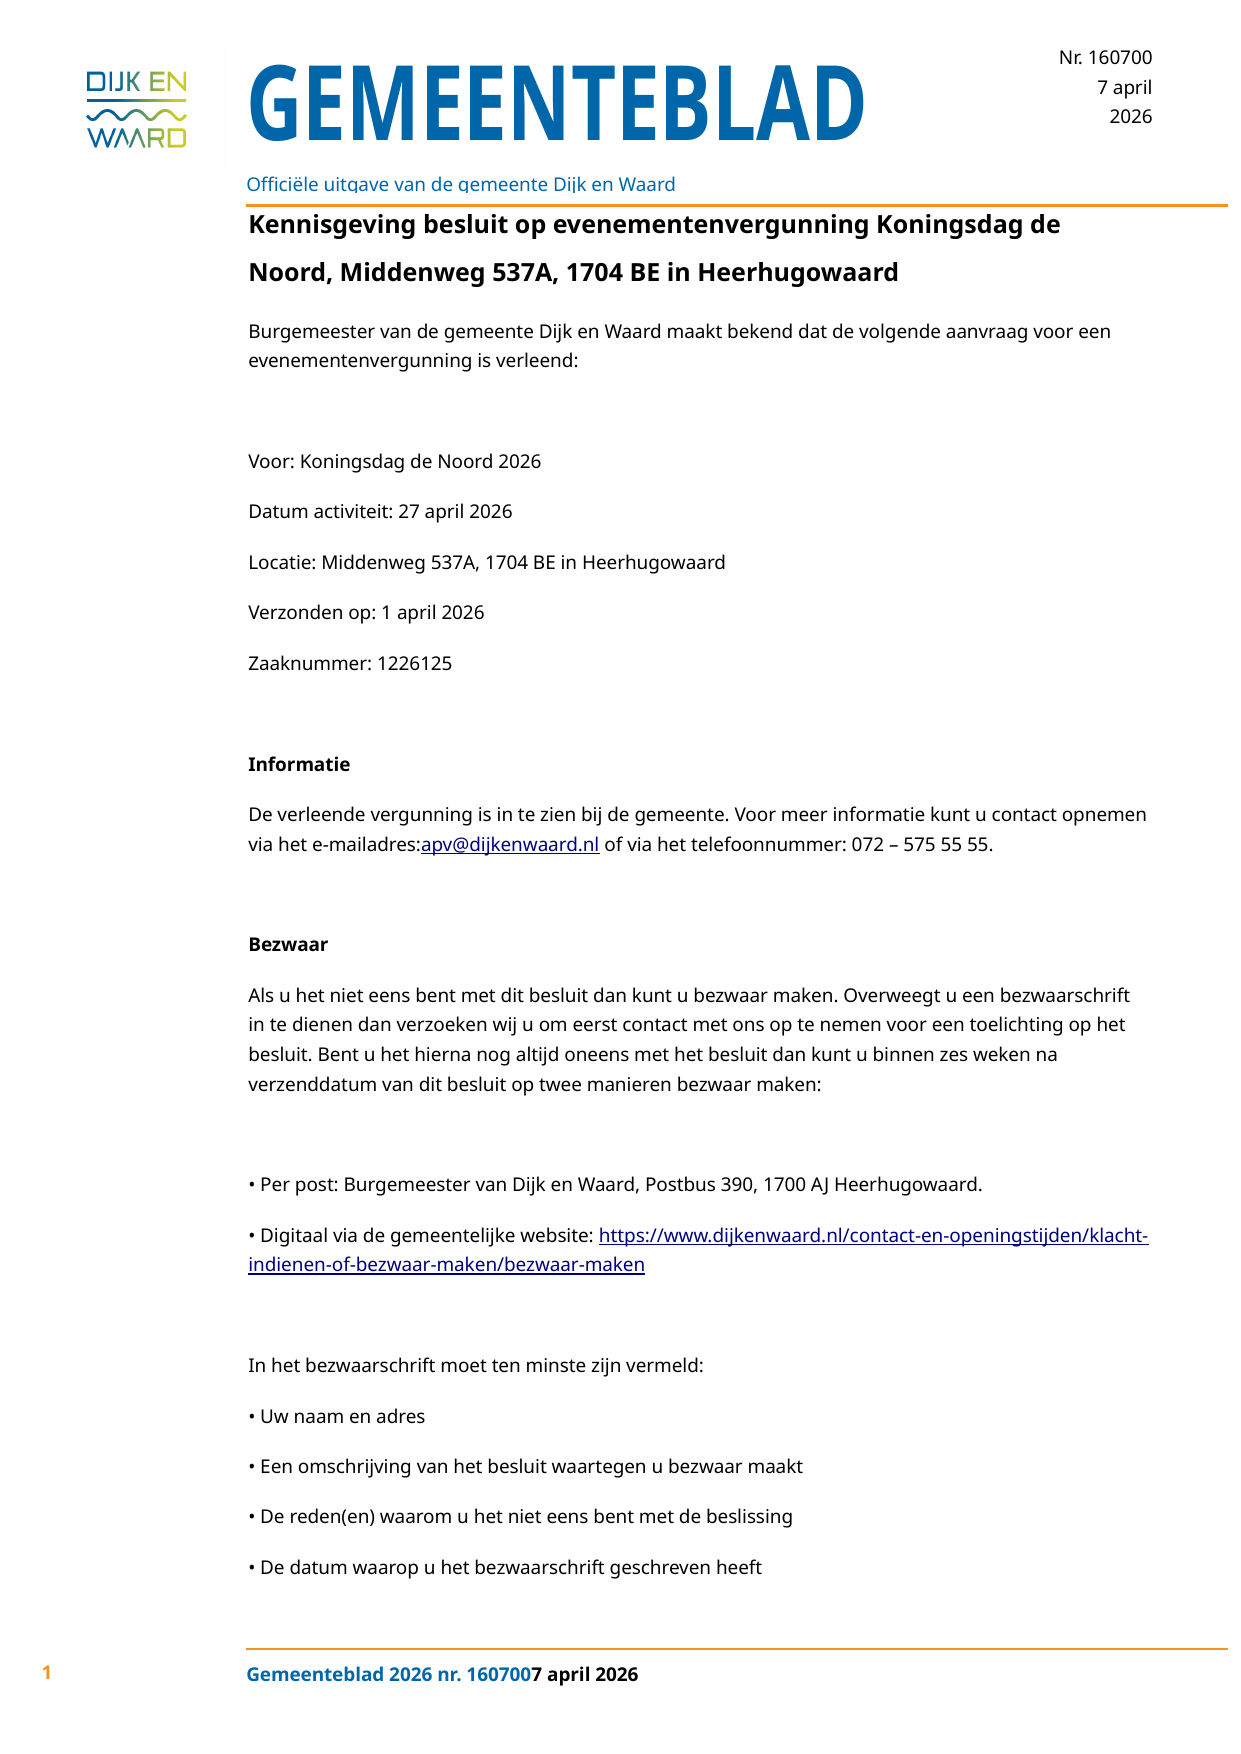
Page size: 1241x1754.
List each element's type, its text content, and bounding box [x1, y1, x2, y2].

text Locatie: Middenweg 537A, 1704 BE in Heerhugowaard [248, 549, 1152, 575]
text Verzonden op: 1 april 2026 [248, 599, 1152, 625]
text Informatie [248, 751, 1152, 777]
text • De reden(en) waarom u het niet eens bent met de beslissing [248, 1504, 1152, 1529]
text Datum activiteit: 27 april 2026 [248, 499, 1152, 524]
text Als u het niet eens bent met dit besluit dan kunt u bezwaar maken. Overweegt u een bezwaarschrift in te dienen dan verzoeken wij u om eerst contact met ons op te nemen voor een toelichting op het besluit. Bent u het hierna nog altijd oneens met het besluit dan kunt u binnen zes weken na verzenddatum van dit besluit op twee manieren bezwaar maken: [248, 982, 1152, 1097]
text Bezwaar [248, 932, 1152, 957]
text Zaaknummer: 1226125 [248, 650, 1152, 676]
text De verleende vergunning is in te zien bij de gemeente. Voor meer informatie kunt u contact opnemen via het e-mailadres:apv@dijkenwaard.nl of via het telefoonnummer: 072 – 575 55 55. [248, 801, 1152, 857]
text In het bezwaarschrift moet ten minste zijn vermeld: [248, 1352, 1152, 1378]
picture [41, 47, 231, 172]
text Burgemeester van de gemeente Dijk en Waard maakt bekend dat de volgende aanvraag voor een evenementenvergunning is verleend: [248, 318, 1152, 373]
text • Per post: Burgemeester van Dijk en Waard, Postbus 390, 1700 AJ Heerhugowaard. [248, 1172, 1152, 1197]
text • De datum waarop u het bezwaarschrift geschreven heeft [248, 1554, 1152, 1580]
text • Uw naam en adres [248, 1403, 1152, 1429]
text Voor: Koningsdag de Noord 2026 [248, 448, 1152, 474]
text Kennisgeving besluit op evenementenvergunning Koningsdag de Noord, Middenweg 537A, 1704 BE in Heerhugowaard [248, 207, 1152, 288]
text • Digitaal via de gemeentelijke website: https://www.dijkenwaard.nl/contact-en-openingstijden/klacht-indienen-of-bezwaar-maken/bezwaar-maken [248, 1222, 1152, 1277]
text • Een omschrijving van het besluit waartegen u bezwaar maakt [248, 1453, 1152, 1479]
